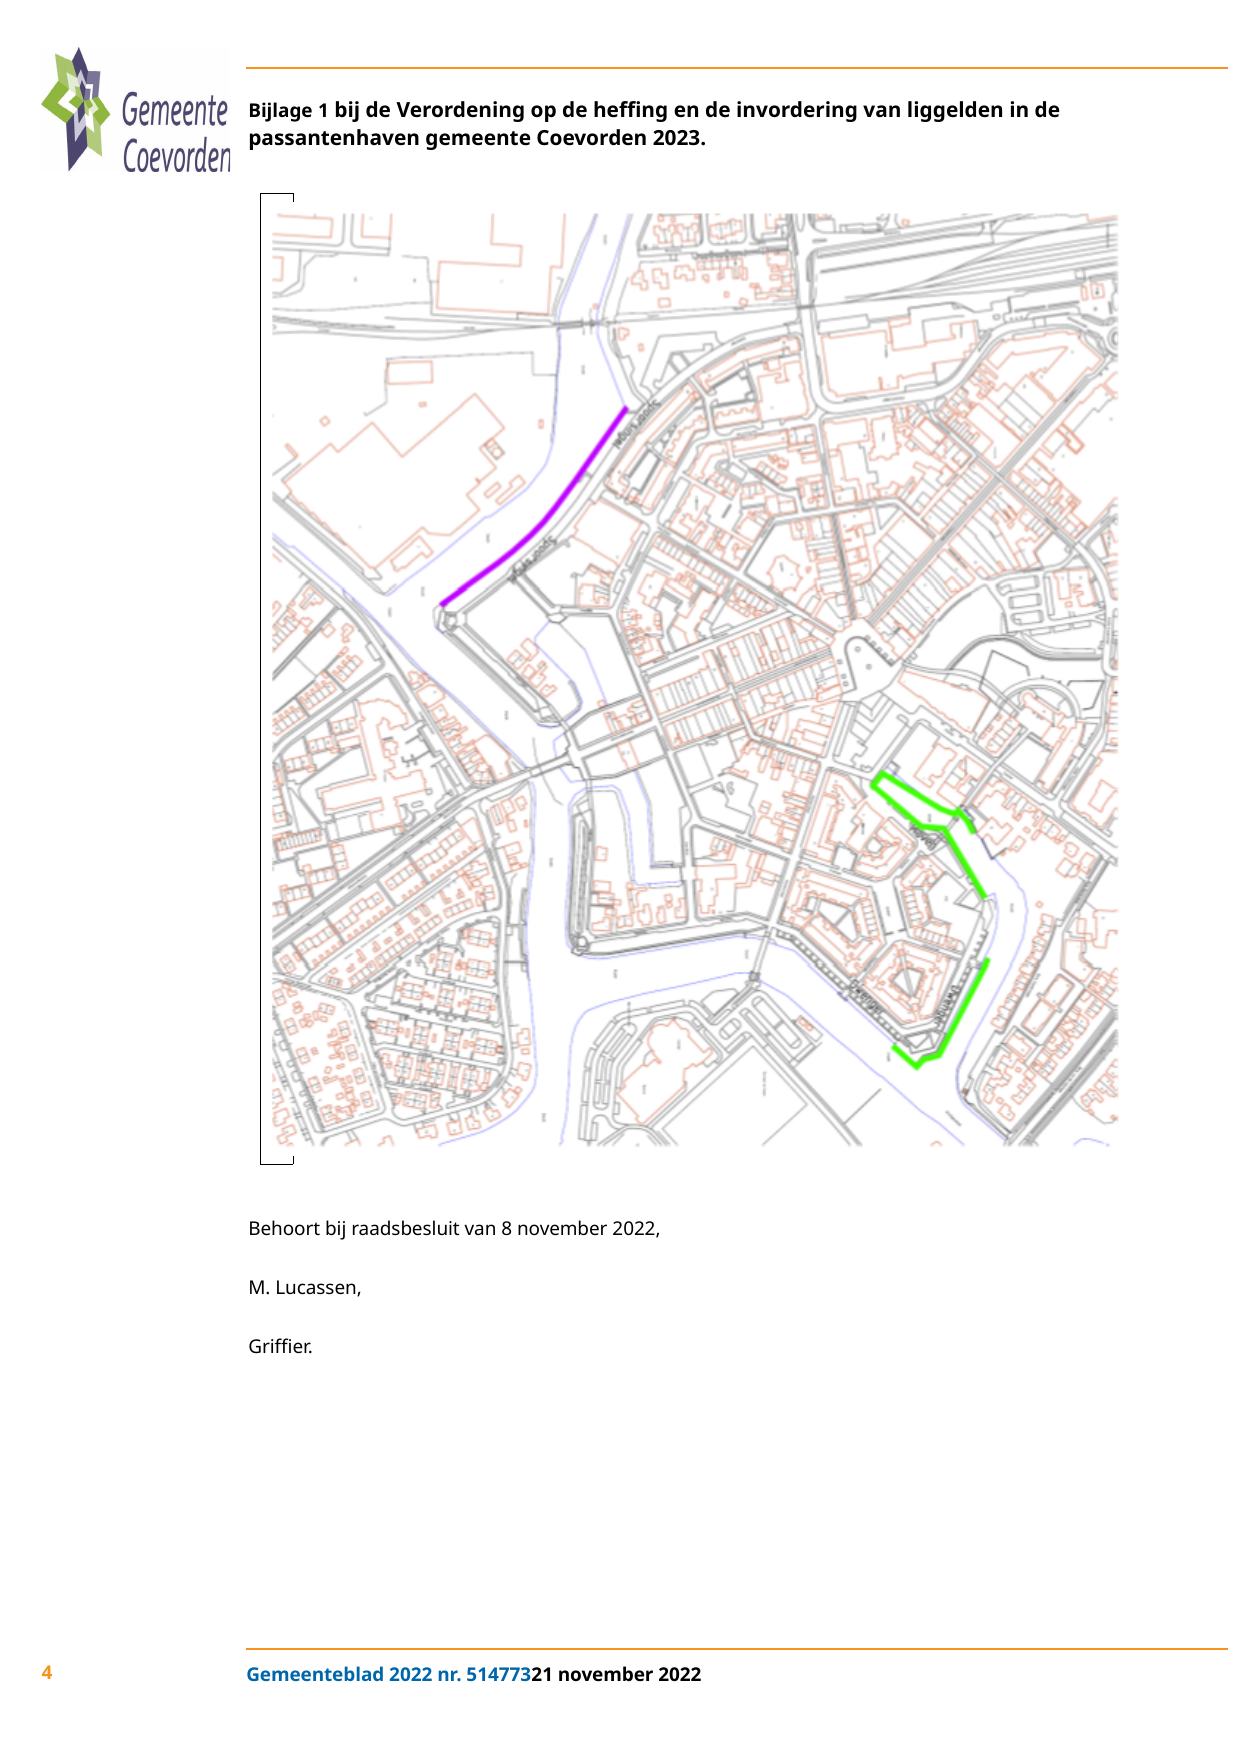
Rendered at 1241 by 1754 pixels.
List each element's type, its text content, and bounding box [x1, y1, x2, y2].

text M. Lucassen, [248, 1274, 1152, 1300]
picture [41, 47, 231, 172]
text Behoort bij raadsbesluit van 8 november 2022, [248, 1215, 1152, 1241]
picture [268, 202, 1125, 1156]
text Griffier. [248, 1333, 1152, 1359]
text Bijlage 1 bij de Verordening op de heffing en de invordering van liggelden in de passantenhaven gemeente Coevorden 2023. [248, 95, 1152, 152]
